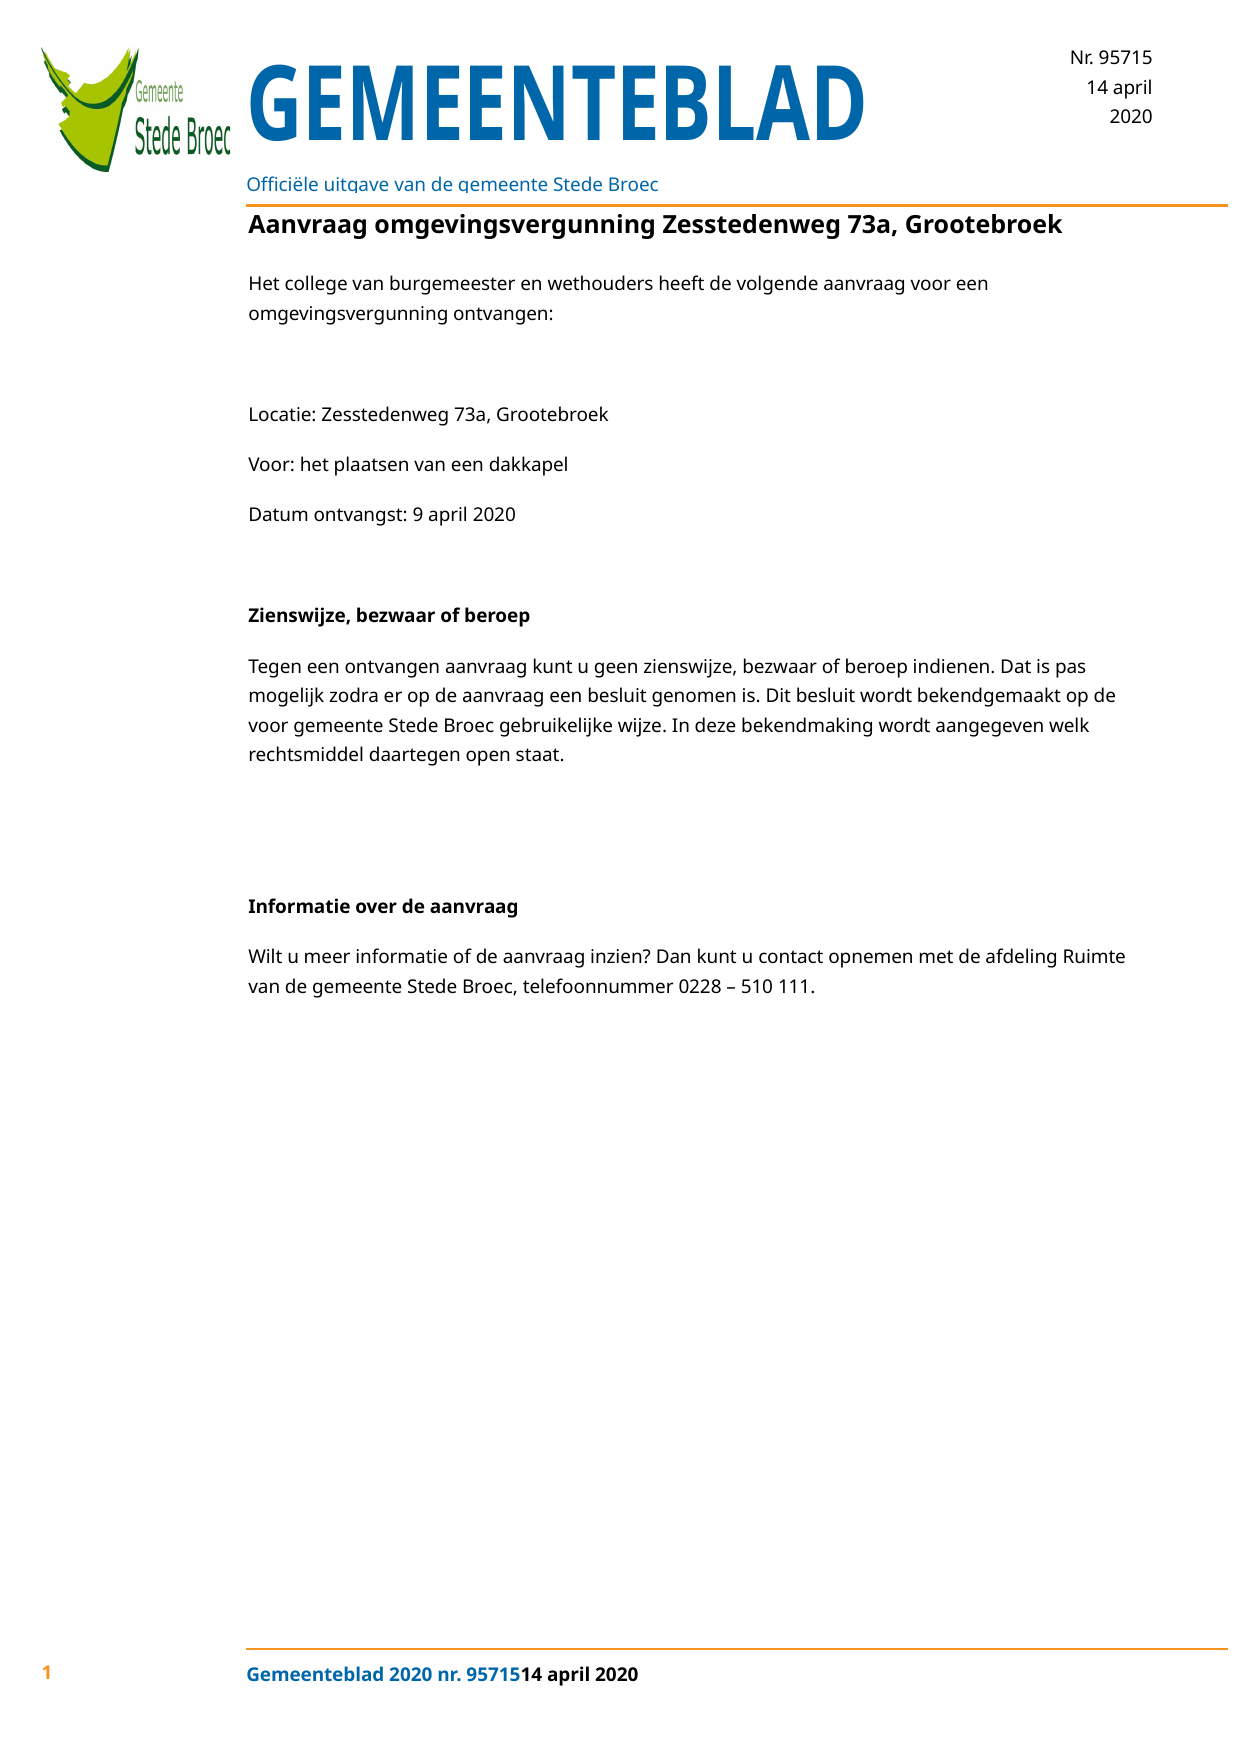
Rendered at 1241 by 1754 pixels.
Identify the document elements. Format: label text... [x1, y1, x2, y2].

text Voor: het plaatsen van een dakkapel [248, 451, 1152, 477]
text Datum ontvangst: 9 april 2020 [248, 502, 1152, 527]
text Zienswijze, bezwaar of beroep [248, 602, 1152, 628]
picture [41, 47, 231, 172]
text Wilt u meer informatie of de aanvraag inzien? Dan kunt u contact opnemen met de afdeling Ruimte van de gemeente Stede Broec, telefoonnummer 0228 – 510 111. [248, 943, 1152, 998]
text Tegen een ontvangen aanvraag kunt u geen zienswijze, bezwaar of beroep indienen. Dat is pas mogelijk zodra er op de aanvraag een besluit genomen is. Dit besluit wordt bekendgemaakt op de voor gemeente Stede Broec gebruikelijke wijze. In deze bekendmaking wordt aangegeven welk rechtsmiddel daartegen open staat. [248, 653, 1152, 767]
text Locatie: Zesstedenweg 73a, Grootebroek [248, 401, 1152, 426]
text Het college van burgemeester en wethouders heeft de volgende aanvraag voor een omgevingsvergunning ontvangen: [248, 270, 1152, 326]
text Aanvraag omgevingsvergunning Zesstedenweg 73a, Grootebroek [248, 207, 1152, 241]
text Informatie over de aanvraag [248, 893, 1152, 918]
